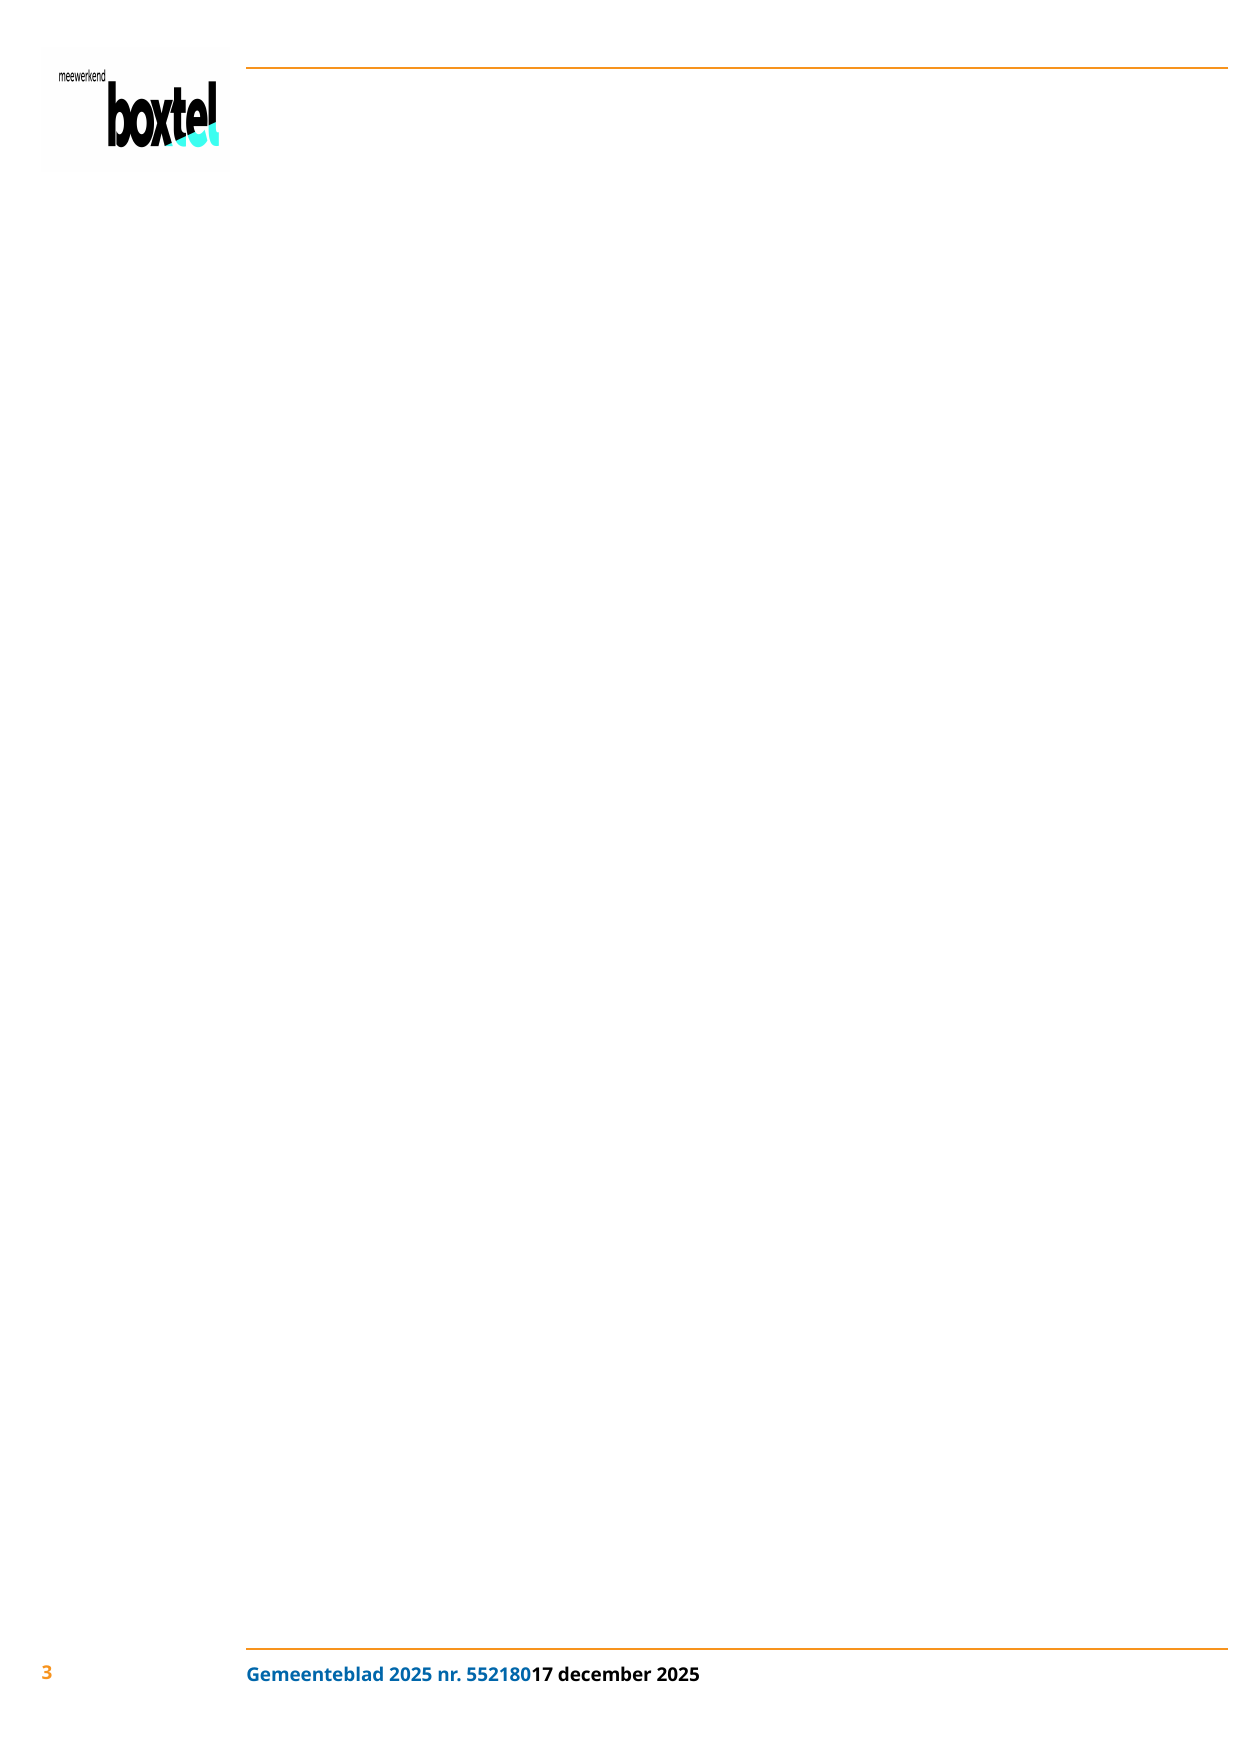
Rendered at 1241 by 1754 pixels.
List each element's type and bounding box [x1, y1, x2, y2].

picture [41, 47, 231, 172]
